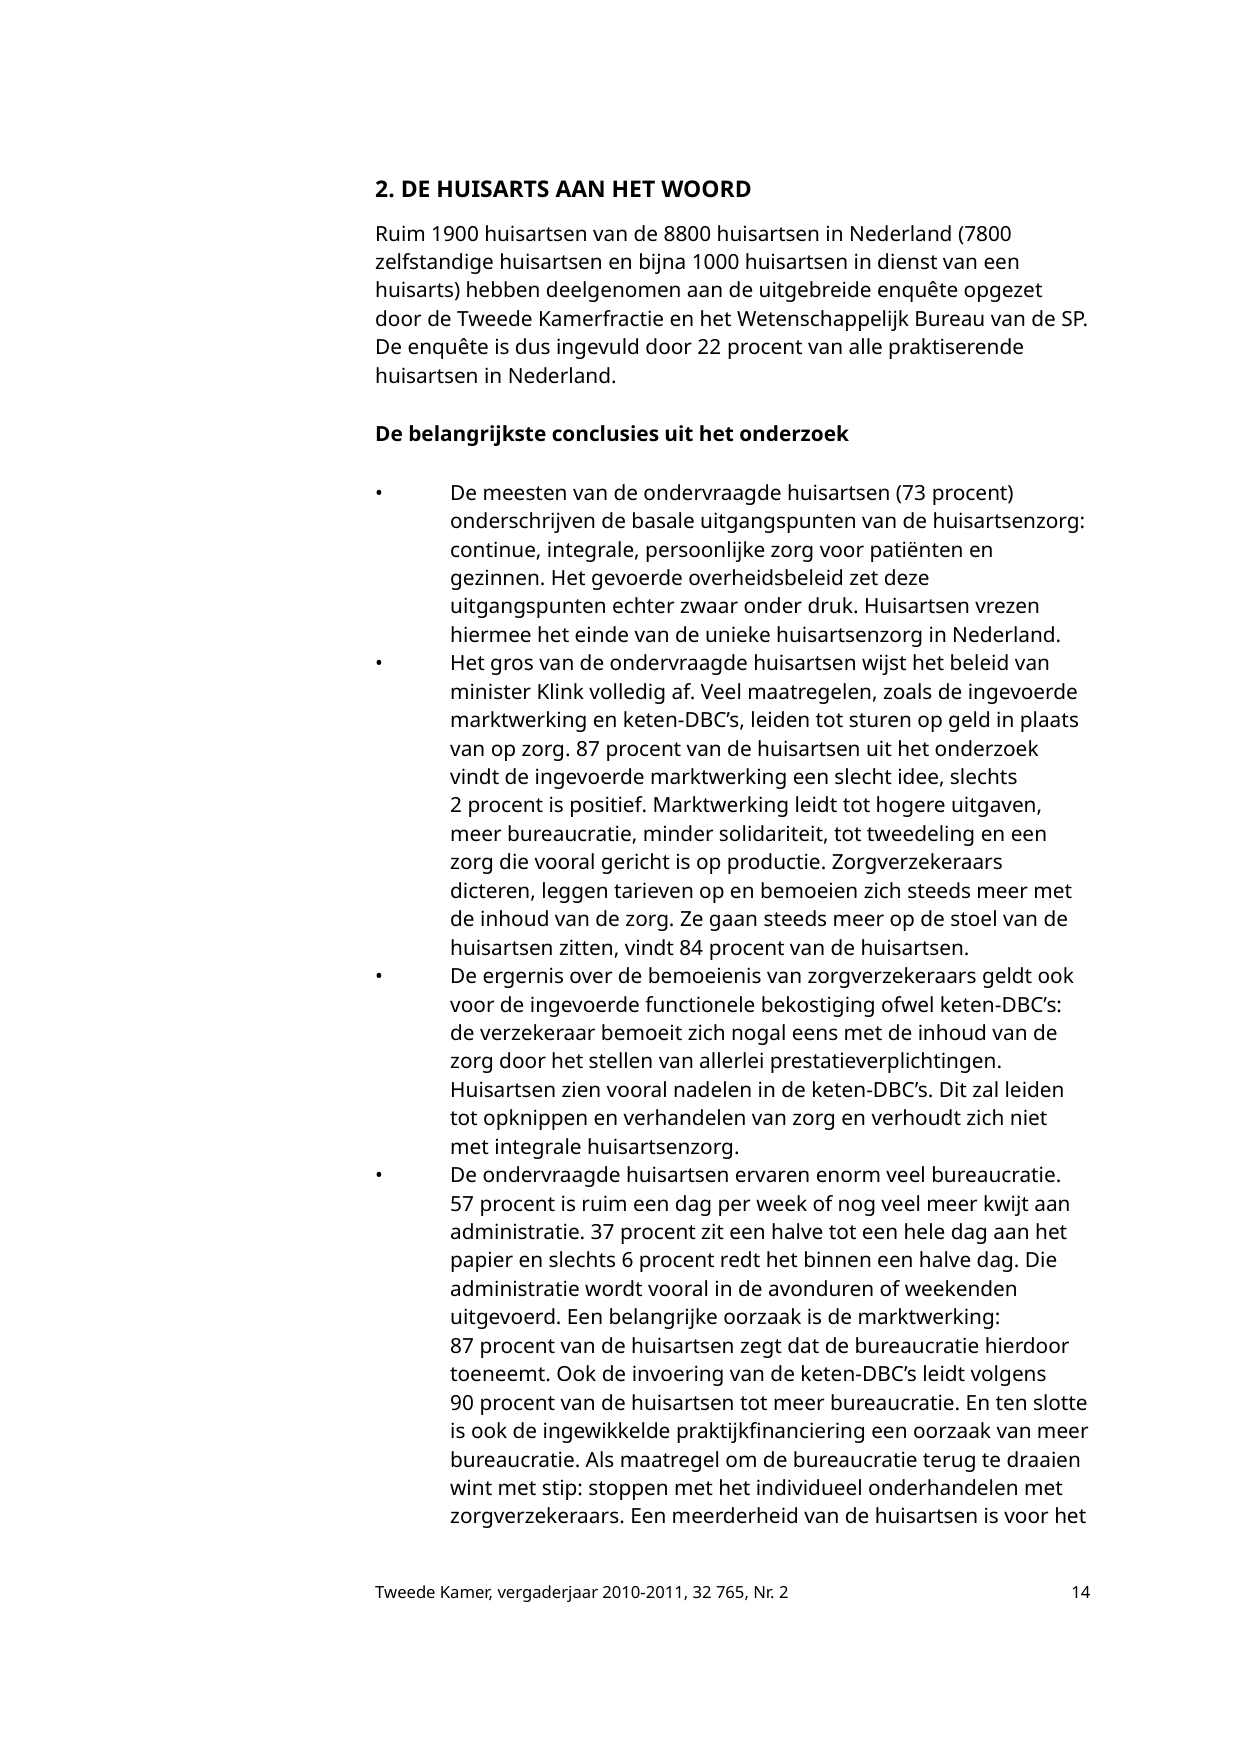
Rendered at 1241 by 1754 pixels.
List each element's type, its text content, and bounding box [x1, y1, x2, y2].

list De ondervraagde huisartsen ervaren enorm veel bureaucratie. 57 procent is ruim een dag per week of nog veel meer kwijt aan administratie. 37 procent zit een halve tot een hele dag aan het papier en slechts 6 procent redt het binnen een halve dag. Die administratie wordt vooral in de avonduren of weekenden uitgevoerd. Een belangrijke oorzaak is de marktwerking: 87 procent van de huisartsen zegt dat de bureaucratie hierdoor toeneemt. Ook de invoering van de keten-DBC’s leidt volgens 90 procent van de huisartsen tot meer bureaucratie. En ten slotte is ook de ingewikkelde praktijkfinanciering een oorzaak van meer bureaucratie. Als maatregel om de bureaucratie terug te draaien wint met stip: stoppen met het individueel onderhandelen met zorgverzekeraars. Een meerderheid van de huisartsen is voor het [375, 1160, 1090, 1530]
list De meesten van de ondervraagde huisartsen (73 procent) onderschrijven de basale uitgangspunten van de huisartsenzorg: continue, integrale, persoonlijke zorg voor patiënten en gezinnen. Het gevoerde overheidsbeleid zet deze uitgangspunten echter zwaar onder druk. Huisartsen vrezen hiermee het einde van de unieke huisartsenzorg in Nederland. [375, 478, 1090, 648]
list De ergernis over de bemoeienis van zorgverzekeraars geldt ook voor de ingevoerde functionele bekostiging ofwel keten-DBC’s: de verzekeraar bemoeit zich nogal eens met de inhoud van de zorg door het stellen van allerlei prestatieverplichtingen. Huisartsen zien vooral nadelen in de keten-DBC’s. Dit zal leiden tot opknippen en verhandelen van zorg en verhoudt zich niet met integrale huisartsenzorg. [375, 961, 1090, 1160]
text Ruim 1900 huisartsen van de 8800 huisartsen in Nederland (7800 zelfstandige huisartsen en bijna 1000 huisartsen in dienst van een huisarts) hebben deelgenomen aan de uitgebreide enquête opgezet door de Tweede Kamerfractie en het Wetenschappelijk Bureau van de SP. De enquête is dus ingevuld door 22 procent van alle praktiserende huisartsen in Nederland. [375, 219, 1090, 389]
list Het gros van de ondervraagde huisartsen wijst het beleid van minister Klink volledig af. Veel maatregelen, zoals de ingevoerde marktwerking en keten-DBC’s, leiden tot sturen op geld in plaats van op zorg. 87 procent van de huisartsen uit het onderzoek vindt de ingevoerde marktwerking een slecht idee, slechts 2 procent is positief. Marktwerking leidt tot hogere uitgaven, meer bureaucratie, minder solidariteit, tot tweedeling en een zorg die vooral gericht is op productie. Zorgverzekeraars dicteren, leggen tarieven op en bemoeien zich steeds meer met de inhoud van de zorg. Ze gaan steeds meer op de stoel van de huisartsen zitten, vindt 84 procent van de huisartsen. [375, 648, 1090, 961]
text De belangrijkste conclusies uit het onderzoek [375, 419, 1090, 448]
subtitle 2. DE HUISARTS AAN HET WOORD [375, 172, 1090, 204]
